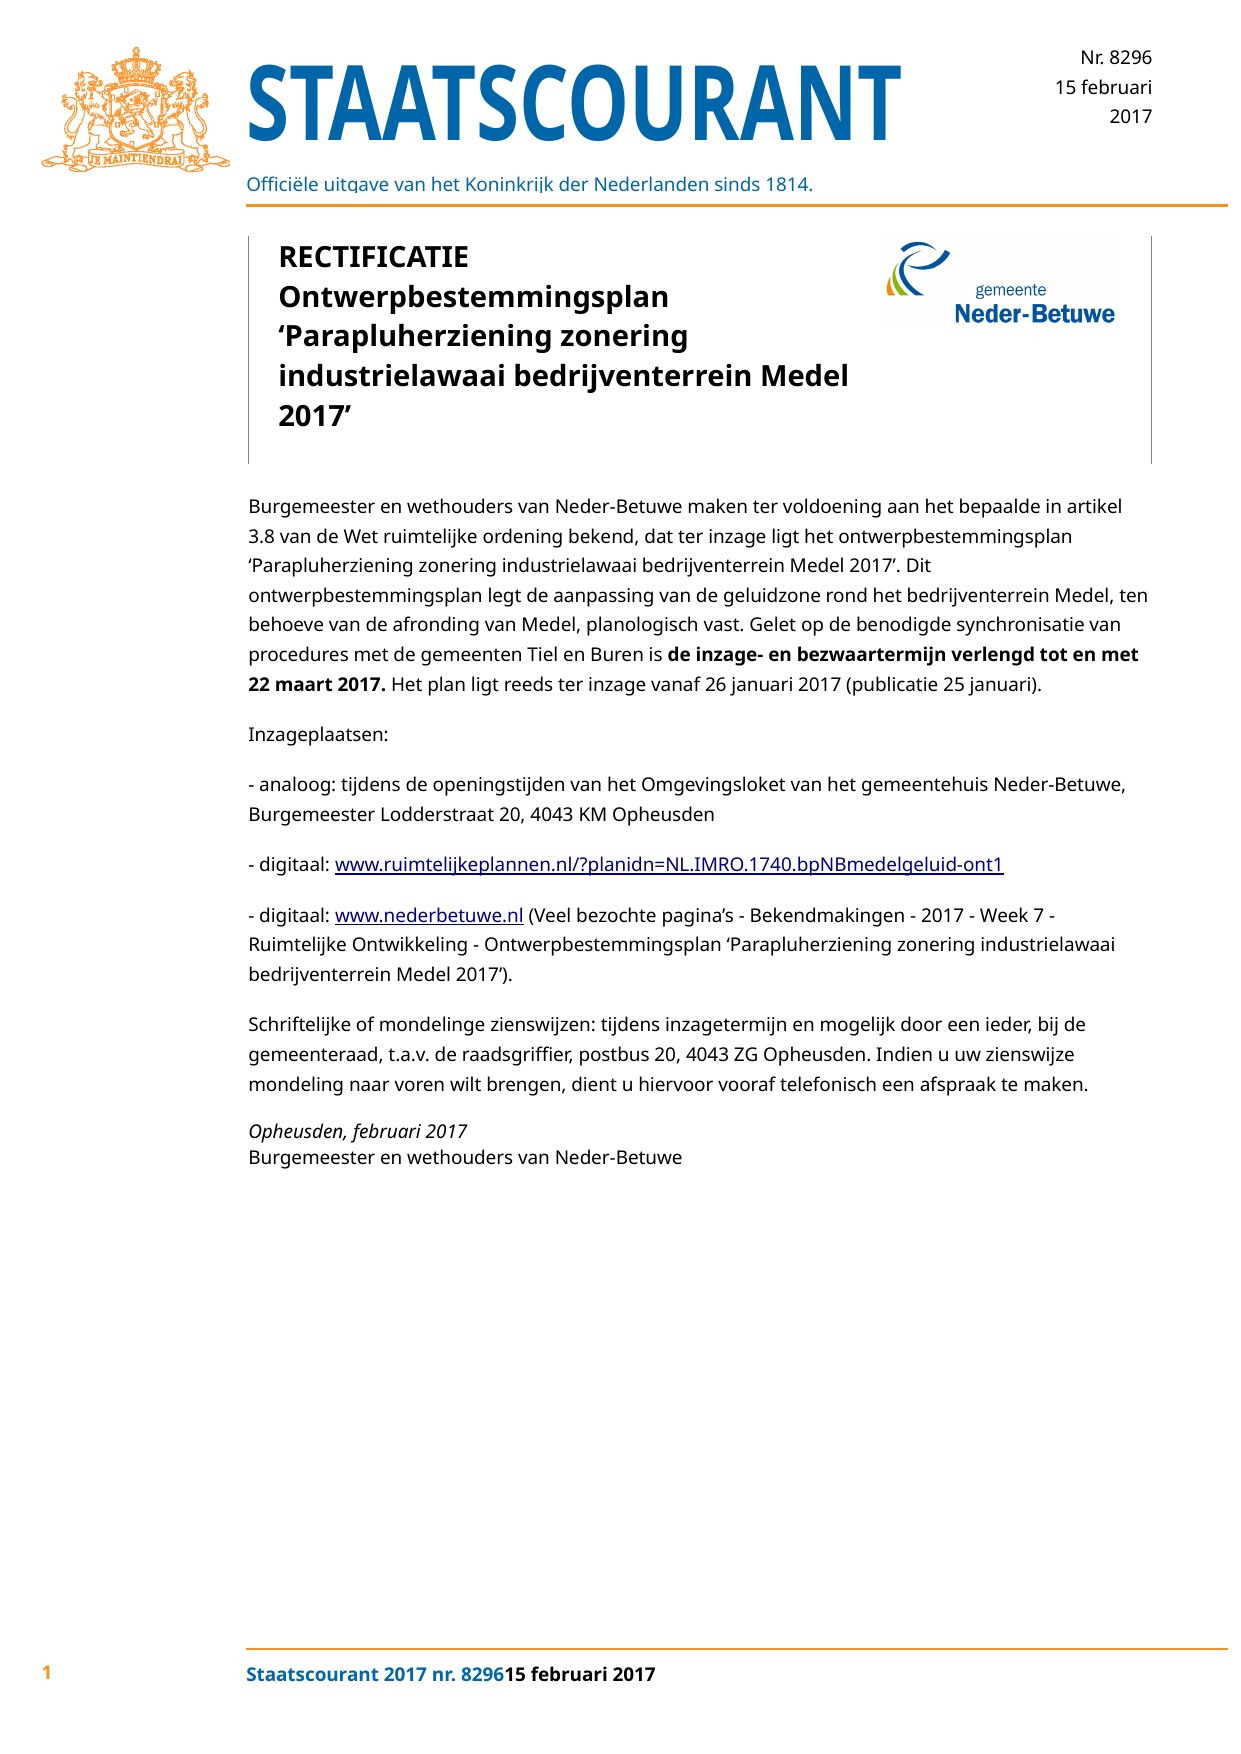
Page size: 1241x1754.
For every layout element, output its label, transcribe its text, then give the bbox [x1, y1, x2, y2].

picture [41, 47, 231, 172]
text - digitaal: www.ruimtelijkeplannen.nl/?planidn=NL.IMRO.1740.bpNBmedelgeluid‐ont1 [248, 852, 1152, 877]
text - analoog: tijdens de openingstijden van het Omgevingsloket van het gemeentehuis Neder-Betuwe, Burgemeester Lodderstraat 20, 4043 KM Opheusden [248, 772, 1152, 827]
picture [882, 236, 1119, 328]
text Burgemeester en wethouders van Neder-Betuwe maken ter voldoening aan het bepaalde in artikel 3.8 van de Wet ruimtelijke ordening bekend, dat ter inzage ligt het ontwerpbestemmingsplan ‘Parapluherziening zonering industrielawaai bedrijventerrein Medel 2017’. Dit ontwerpbestemmingsplan legt de aanpassing van de geluidzone rond het bedrijventerrein Medel, ten behoeve van de afronding van Medel, planologisch vast. Gelet op de benodigde synchronisatie van procedures met de gemeenten Tiel en Buren is de inzage- en bezwaartermijn verlengd tot en met 22 maart 2017. Het plan ligt reeds ter inzage vanaf 26 januari 2017 (publicatie 25 januari). [248, 493, 1152, 697]
text Schriftelijke of mondelinge zienswijzen: tijdens inzagetermijn en mogelijk door een ieder, bij de gemeenteraad, t.a.v. de raadsgriffier, postbus 20, 4043 ZG Opheusden. Indien u uw zienswijze mondeling naar voren wilt brengen, dient u hiervoor vooraf telefonisch een afspraak te maken. [248, 1012, 1152, 1097]
text - digitaal: www.nederbetuwe.nl (Veel bezochte pagina’s - Bekendmakingen - 2017 - Week 7 - Ruimtelijke Ontwikkeling - Ontwerpbestemmingsplan ‘Parapluherziening zonering industrielawaai bedrijventerrein Medel 2017’). [248, 902, 1152, 987]
text Opheusden, februari 2017 [248, 1119, 1152, 1144]
text Burgemeester en wethouders van Neder-Betuwe [248, 1144, 1152, 1170]
table_header RECTIFICATIE Ontwerpbestemmingsplan ‘Parapluherziening zonering industrielawaai bedrijventerrein Medel 2017’ [249, 236, 850, 464]
text Inzageplaatsen: [248, 721, 1152, 747]
table_header [850, 236, 1151, 464]
